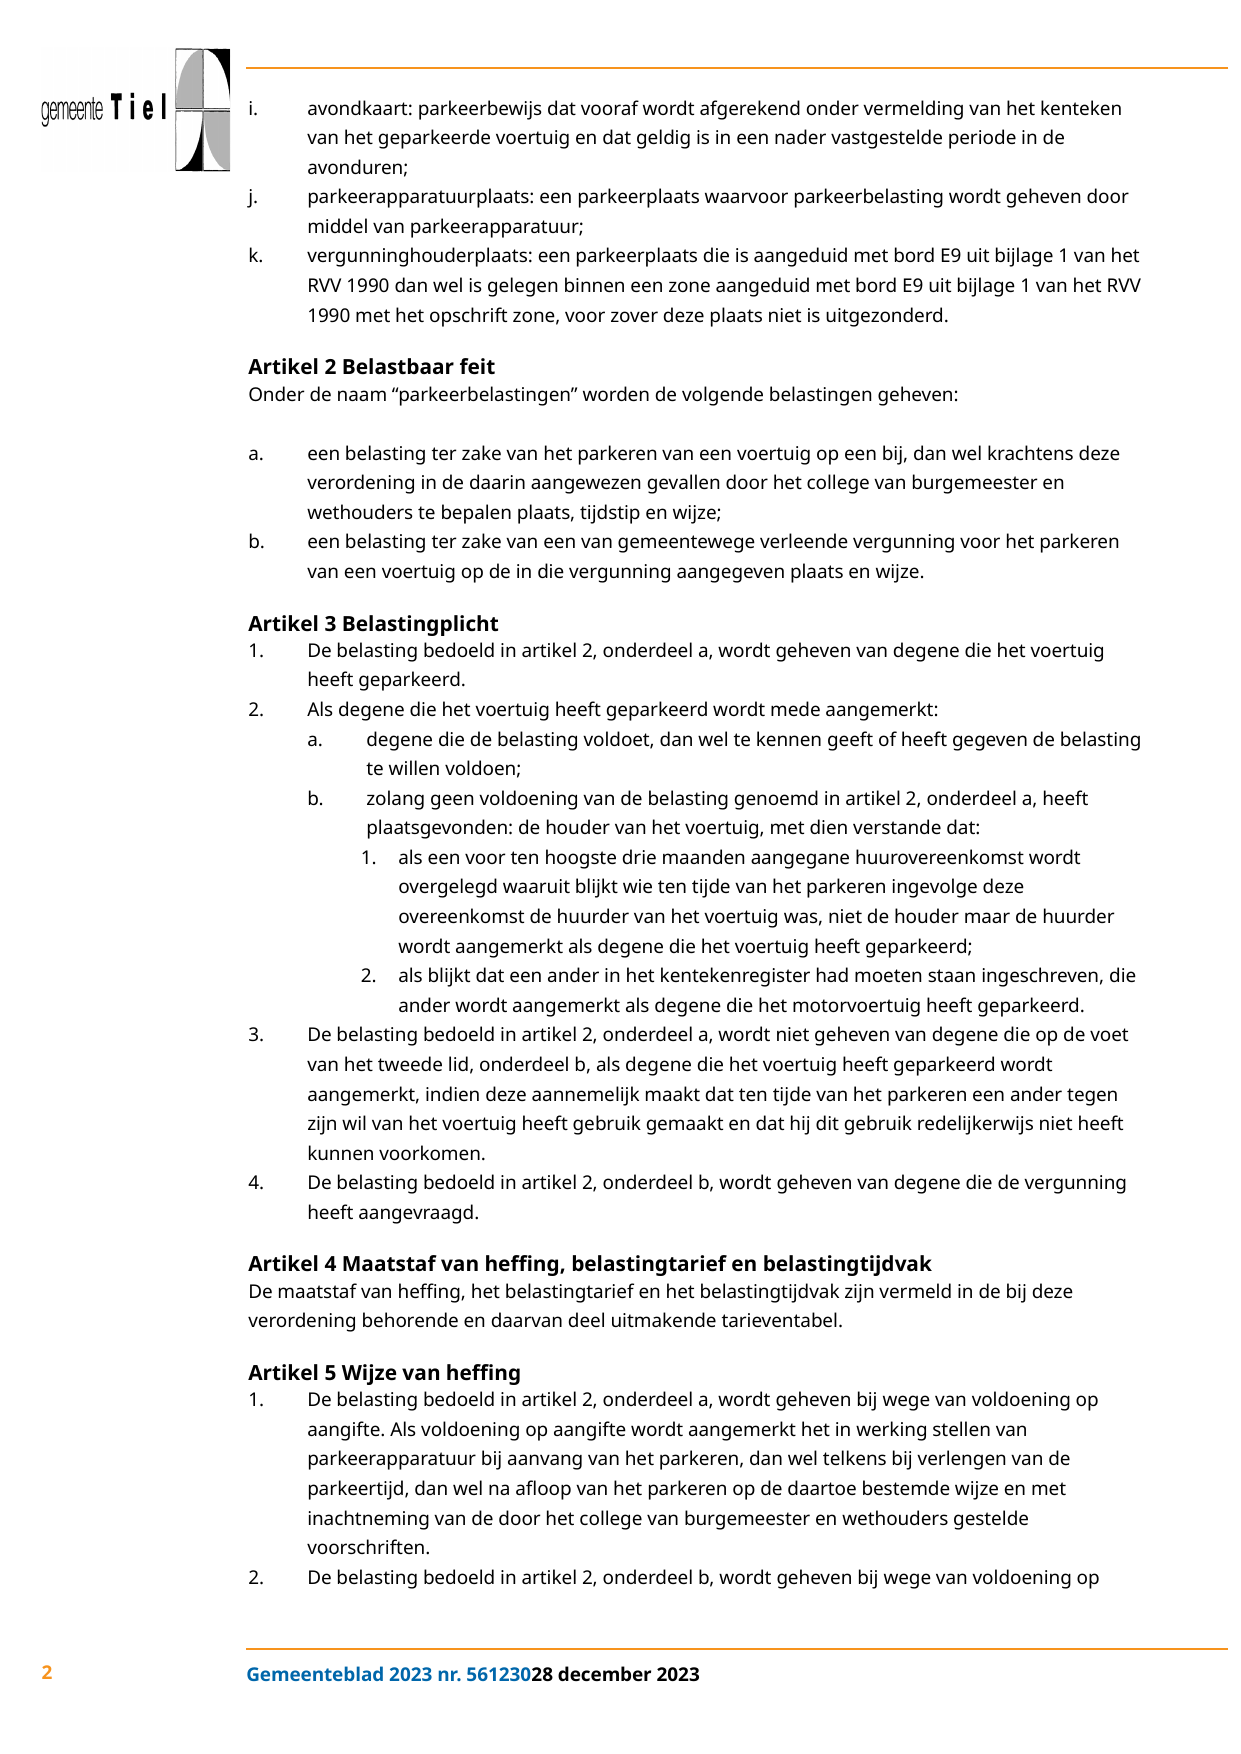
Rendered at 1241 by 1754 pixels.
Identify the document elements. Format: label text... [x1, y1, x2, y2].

list De belasting bedoeld in artikel 2, onderdeel a, wordt geheven van degene die het voertuig heeft geparkeerd. [248, 637, 1152, 692]
list een belasting ter zake van een van gemeentewege verleende vergunning voor het parkeren van een voertuig op de in die vergunning aangegeven plaats en wijze. [248, 529, 1152, 584]
list De belasting bedoeld in artikel 2, onderdeel a, wordt niet geheven van degene die op de voet van het tweede lid, onderdeel b, als degene die het voertuig heeft geparkeerd wordt aangemerkt, indien deze aannemelijk maakt dat ten tijde van het parkeren een ander tegen zijn wil van het voertuig heeft gebruik gemaakt en dat hij dit gebruik redelijkerwijs niet heeft kunnen voorkomen. [248, 1022, 1152, 1166]
list avondkaart: parkeerbewijs dat vooraf wordt afgerekend onder vermelding van het kenteken van het geparkeerde voertuig en dat geldig is in een nader vastgestelde periode in de avonduren; [248, 95, 1152, 180]
list De belasting bedoeld in artikel 2, onderdeel a, wordt geheven bij wege van voldoening op aangifte. Als voldoening op aangifte wordt aangemerkt het in werking stellen van parkeerapparatuur bij aanvang van het parkeren, dan wel telkens bij verlengen van de parkeertijd, dan wel na afloop van het parkeren op de daartoe bestemde wijze en met inachtneming van de door het college van burgemeester en wethouders gestelde voorschriften. [248, 1386, 1152, 1560]
list als een voor ten hoogste drie maanden aangegane huurovereenkomst wordt overgelegd waaruit blijkt wie ten tijde van het parkeren ingevolge deze overeenkomst de huurder van het voertuig was, niet de houder maar de huurder wordt aangemerkt als degene die het voertuig heeft geparkeerd; [361, 844, 1152, 959]
list De belasting bedoeld in artikel 2, onderdeel b, wordt geheven van degene die de vergunning heeft aangevraagd. [248, 1169, 1152, 1225]
list als blijkt dat een ander in het kentekenregister had moeten staan ingeschreven, die ander wordt aangemerkt als degene die het motorvoertuig heeft geparkeerd. [361, 962, 1152, 1018]
text Artikel 5 Wijze van heffing [248, 1358, 1152, 1386]
list een belasting ter zake van het parkeren van een voertuig op een bij, dan wel krachtens deze verordening in de daarin aangewezen gevallen door het college van burgemeester en wethouders te bepalen plaats, tijdstip en wijze; [248, 440, 1152, 525]
list Als degene die het voertuig heeft geparkeerd wordt mede aangemerkt: [248, 696, 1152, 722]
text Onder de naam “parkeerbelastingen” worden de volgende belastingen geheven: [248, 381, 1152, 406]
list vergunninghouderplaats: een parkeerplaats die is aangeduid met bord E9 uit bijlage 1 van het RVV 1990 dan wel is gelegen binnen een zone aangeduid met bord E9 uit bijlage 1 van het RVV 1990 met het opschrift zone, voor zover deze plaats niet is uitgezonderd. [248, 243, 1152, 328]
list De belasting bedoeld in artikel 2, onderdeel b, wordt geheven bij wege van voldoening op [248, 1564, 1152, 1590]
list parkeerapparatuurplaats: een parkeerplaats waarvoor parkeerbelasting wordt geheven door middel van parkeerapparatuur; [248, 183, 1152, 239]
list degene die de belasting voldoet, dan wel te kennen geeft of heeft gegeven de belasting te willen voldoen; [307, 726, 1152, 781]
text Artikel 2 Belastbaar feit [248, 352, 1152, 381]
text Artikel 3 Belastingplicht [248, 609, 1152, 637]
text De maatstaf van heffing, het belastingtarief en het belastingtijdvak zijn vermeld in de bij deze verordening behorende en daarvan deel uitmakende tarieventabel. [248, 1278, 1152, 1333]
text Artikel 4 Maatstaf van heffing, belastingtarief en belastingtijdvak [248, 1249, 1152, 1278]
list zolang geen voldoening van de belasting genoemd in artikel 2, onderdeel a, heeft plaatsgevonden: de houder van het voertuig, met dien verstande dat: [307, 785, 1152, 840]
picture [41, 47, 231, 172]
